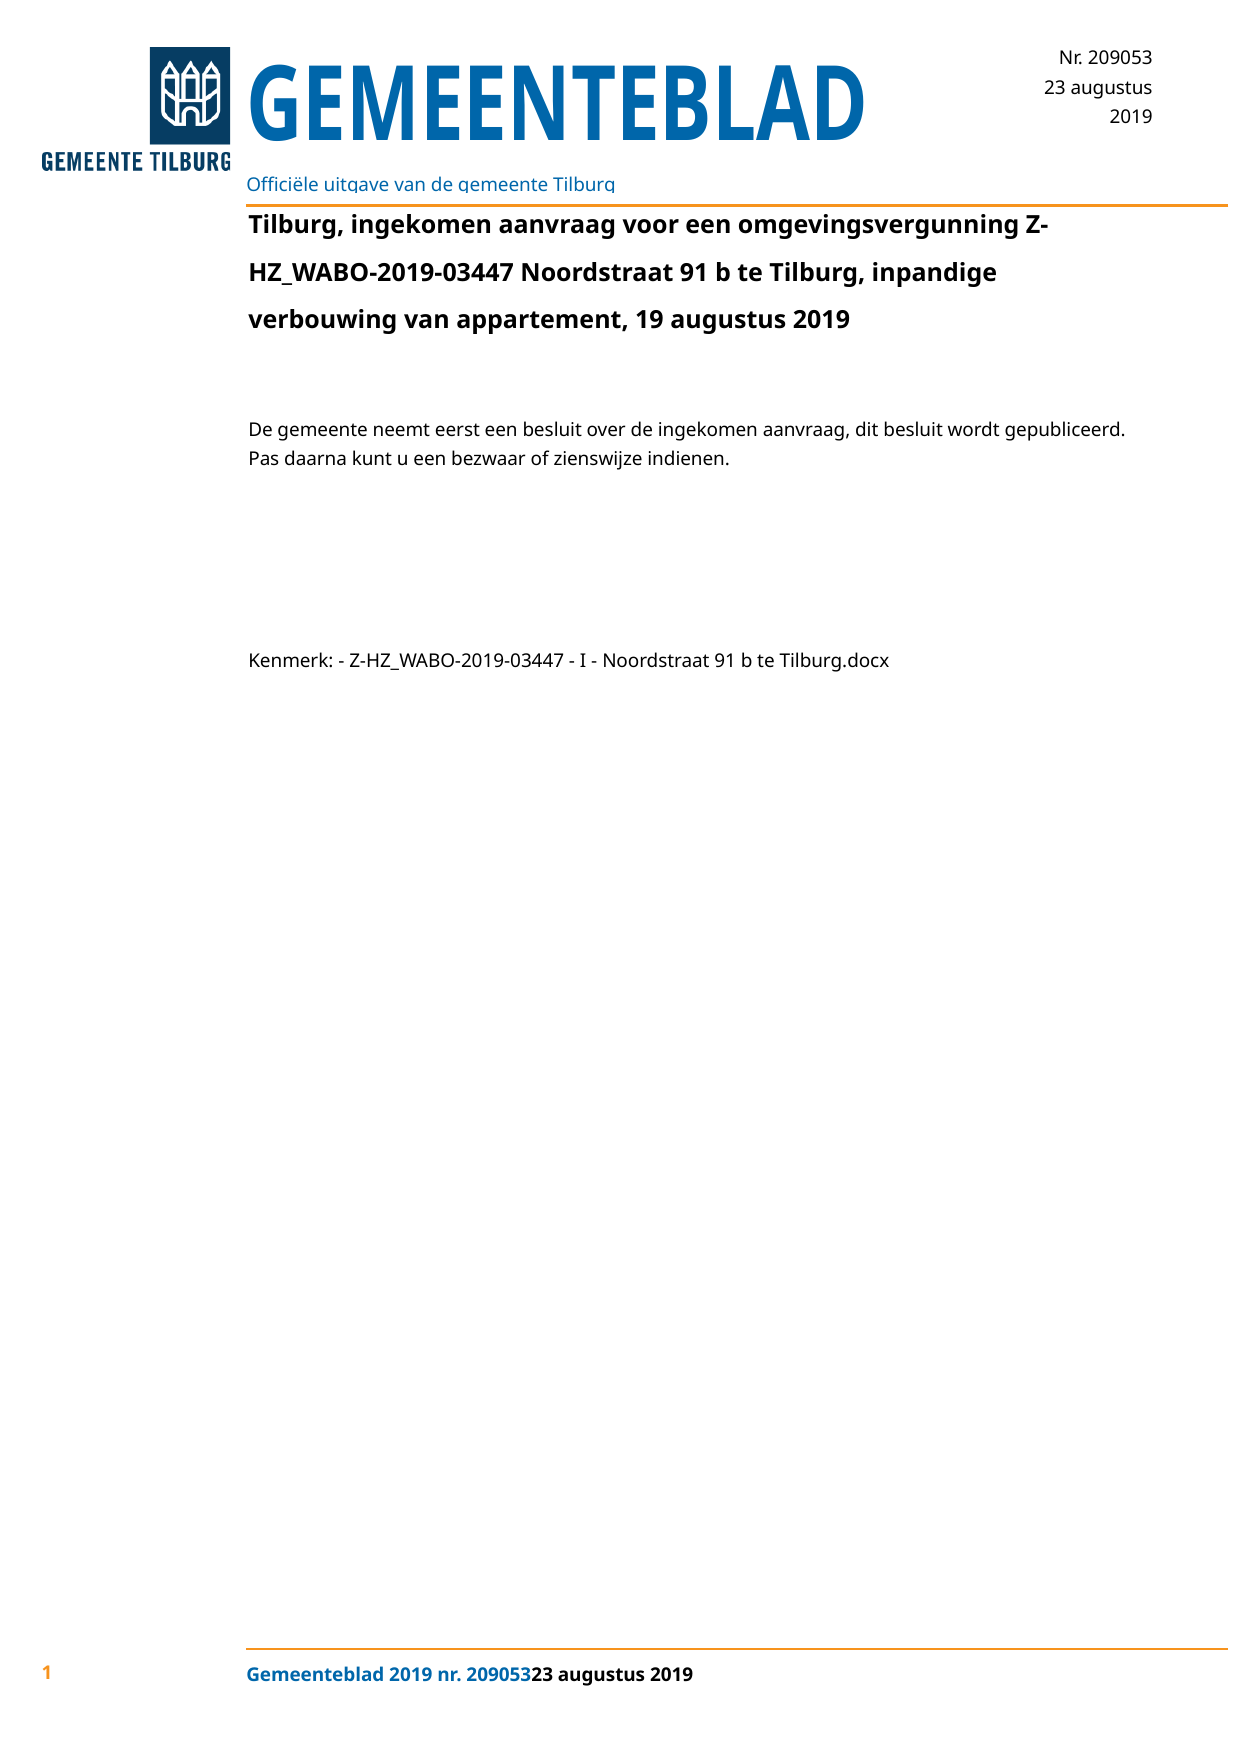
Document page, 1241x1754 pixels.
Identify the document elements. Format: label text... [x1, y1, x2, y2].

text Tilburg, ingekomen aanvraag voor een omgevingsvergunning Z-HZ_WABO-2019-03447 Noordstraat 91 b te Tilburg, inpandige verbouwing van appartement, 19 augustus 2019 [248, 207, 1152, 336]
picture [41, 47, 231, 172]
text Kenmerk: - Z-HZ_WABO-2019-03447 - I - Noordstraat 91 b te Tilburg.docx [248, 647, 1152, 673]
text De gemeente neemt eerst een besluit over de ingekomen aanvraag, dit besluit wordt gepubliceerd. Pas daarna kunt u een bezwaar of zienswijze indienen. [248, 416, 1152, 471]
